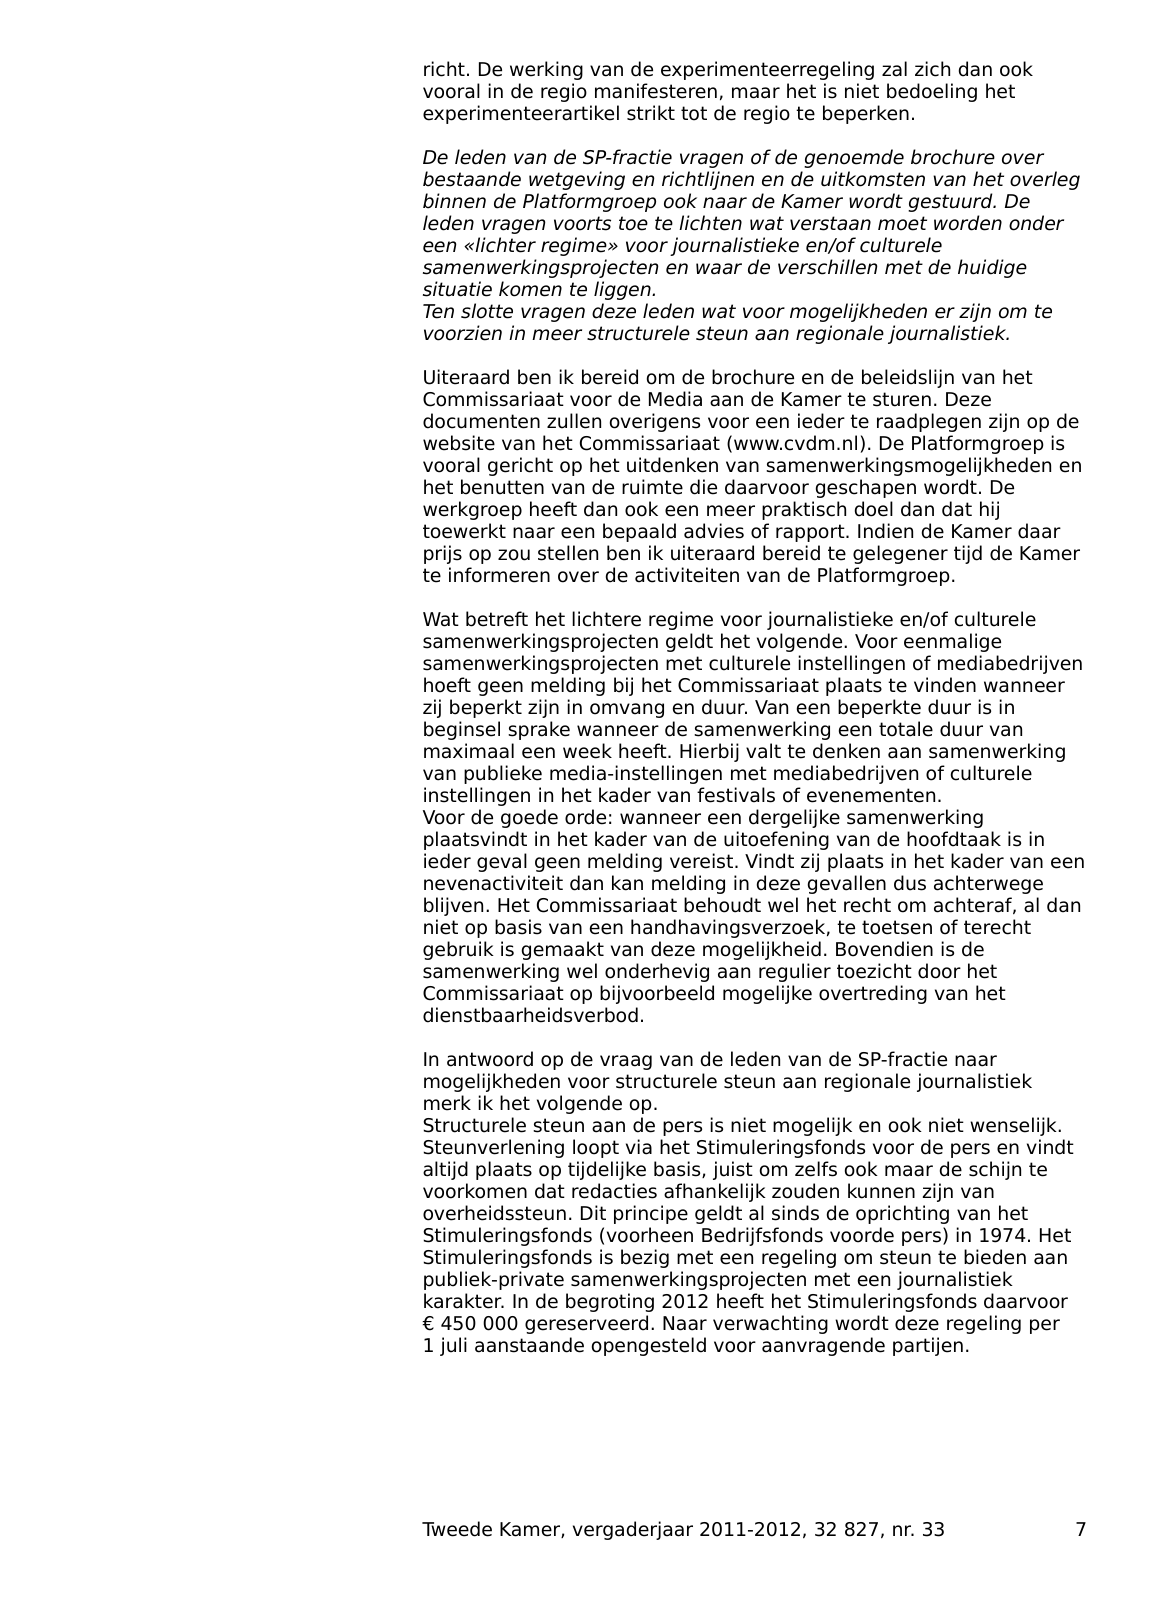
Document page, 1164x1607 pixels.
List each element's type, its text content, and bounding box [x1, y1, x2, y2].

text De leden van de SP-fractie vragen of de genoemde brochure over bestaande wetgeving en richtlijnen en de uitkomsten van het overleg binnen de Platformgroep ook naar de Kamer wordt gestuurd. De leden vragen voorts toe te lichten wat verstaan moet worden onder een «lichter regime» voor journalistieke en/of culturele samenwerkingsprojecten en waar de verschillen met de huidige situatie komen te liggen. [422, 147, 1087, 301]
text richt. De werking van de experimenteerregeling zal zich dan ook vooral in de regio manifesteren, maar het is niet bedoeling het experimenteerartikel strikt tot de regio te beperken. [422, 59, 1087, 125]
text In antwoord op de vraag van de leden van de SP-fractie naar mogelijkheden voor structurele steun aan regionale journalistiek merk ik het volgende op. [422, 1049, 1087, 1115]
text Uiteraard ben ik bereid om de brochure en de beleidslijn van het Commissariaat voor de Media aan de Kamer te sturen. Deze documenten zullen overigens voor een ieder te raadplegen zijn op de website van het Commissariaat (www.cvdm.nl). De Platformgroep is vooral gericht op het uitdenken van samenwerkingsmogelijkheden en het benutten van de ruimte die daarvoor geschapen wordt. De werkgroep heeft dan ook een meer praktisch doel dan dat hij toewerkt naar een bepaald advies of rapport. Indien de Kamer daar prijs op zou stellen ben ik uiteraard bereid te gelegener tijd de Kamer te informeren over de activiteiten van de Platformgroep. [422, 367, 1087, 587]
text Structurele steun aan de pers is niet mogelijk en ook niet wenselijk. Steunverlening loopt via het Stimuleringsfonds voor de pers en vindt altijd plaats op tijdelijke basis, juist om zelfs ook maar de schijn te voorkomen dat redacties afhankelijk zouden kunnen zijn van overheidssteun. Dit principe geldt al sinds de oprichting van het Stimuleringsfonds (voorheen Bedrijfsfonds voorde pers) in 1974. Het Stimuleringsfonds is bezig met een regeling om steun te bieden aan publiek-private samenwerkingsprojecten met een journalistiek karakter. In de begroting 2012 heeft het Stimuleringsfonds daarvoor € 450 000 gereserveerd. Naar verwachting wordt deze regeling per 1 juli aanstaande opengesteld voor aanvragende partijen. [422, 1115, 1087, 1357]
text Voor de goede orde: wanneer een dergelijke samenwerking plaatsvindt in het kader van de uitoefening van de hoofdtaak is in ieder geval geen melding vereist. Vindt zij plaats in het kader van een nevenactiviteit dan kan melding in deze gevallen dus achterwege blijven. Het Commissariaat behoudt wel het recht om achteraf, al dan niet op basis van een handhavingsverzoek, te toetsen of terecht gebruik is gemaakt van deze mogelijkheid. Bovendien is de samenwerking wel onderhevig aan regulier toezicht door het Commissariaat op bijvoorbeeld mogelijke overtreding van het dienstbaarheidsverbod. [422, 807, 1087, 1027]
text Ten slotte vragen deze leden wat voor mogelijkheden er zijn om te voorzien in meer structurele steun aan regionale journalistiek. [422, 301, 1087, 345]
text Wat betreft het lichtere regime voor journalistieke en/of culturele samenwerkingsprojecten geldt het volgende. Voor eenmalige samenwerkingsprojecten met culturele instellingen of mediabedrijven hoeft geen melding bij het Commissariaat plaats te vinden wanneer zij beperkt zijn in omvang en duur. Van een beperkte duur is in beginsel sprake wanneer de samenwerking een totale duur van maximaal een week heeft. Hierbij valt te denken aan samenwerking van publieke media-instellingen met mediabedrijven of culturele instellingen in het kader van festivals of evenementen. [422, 609, 1087, 807]
